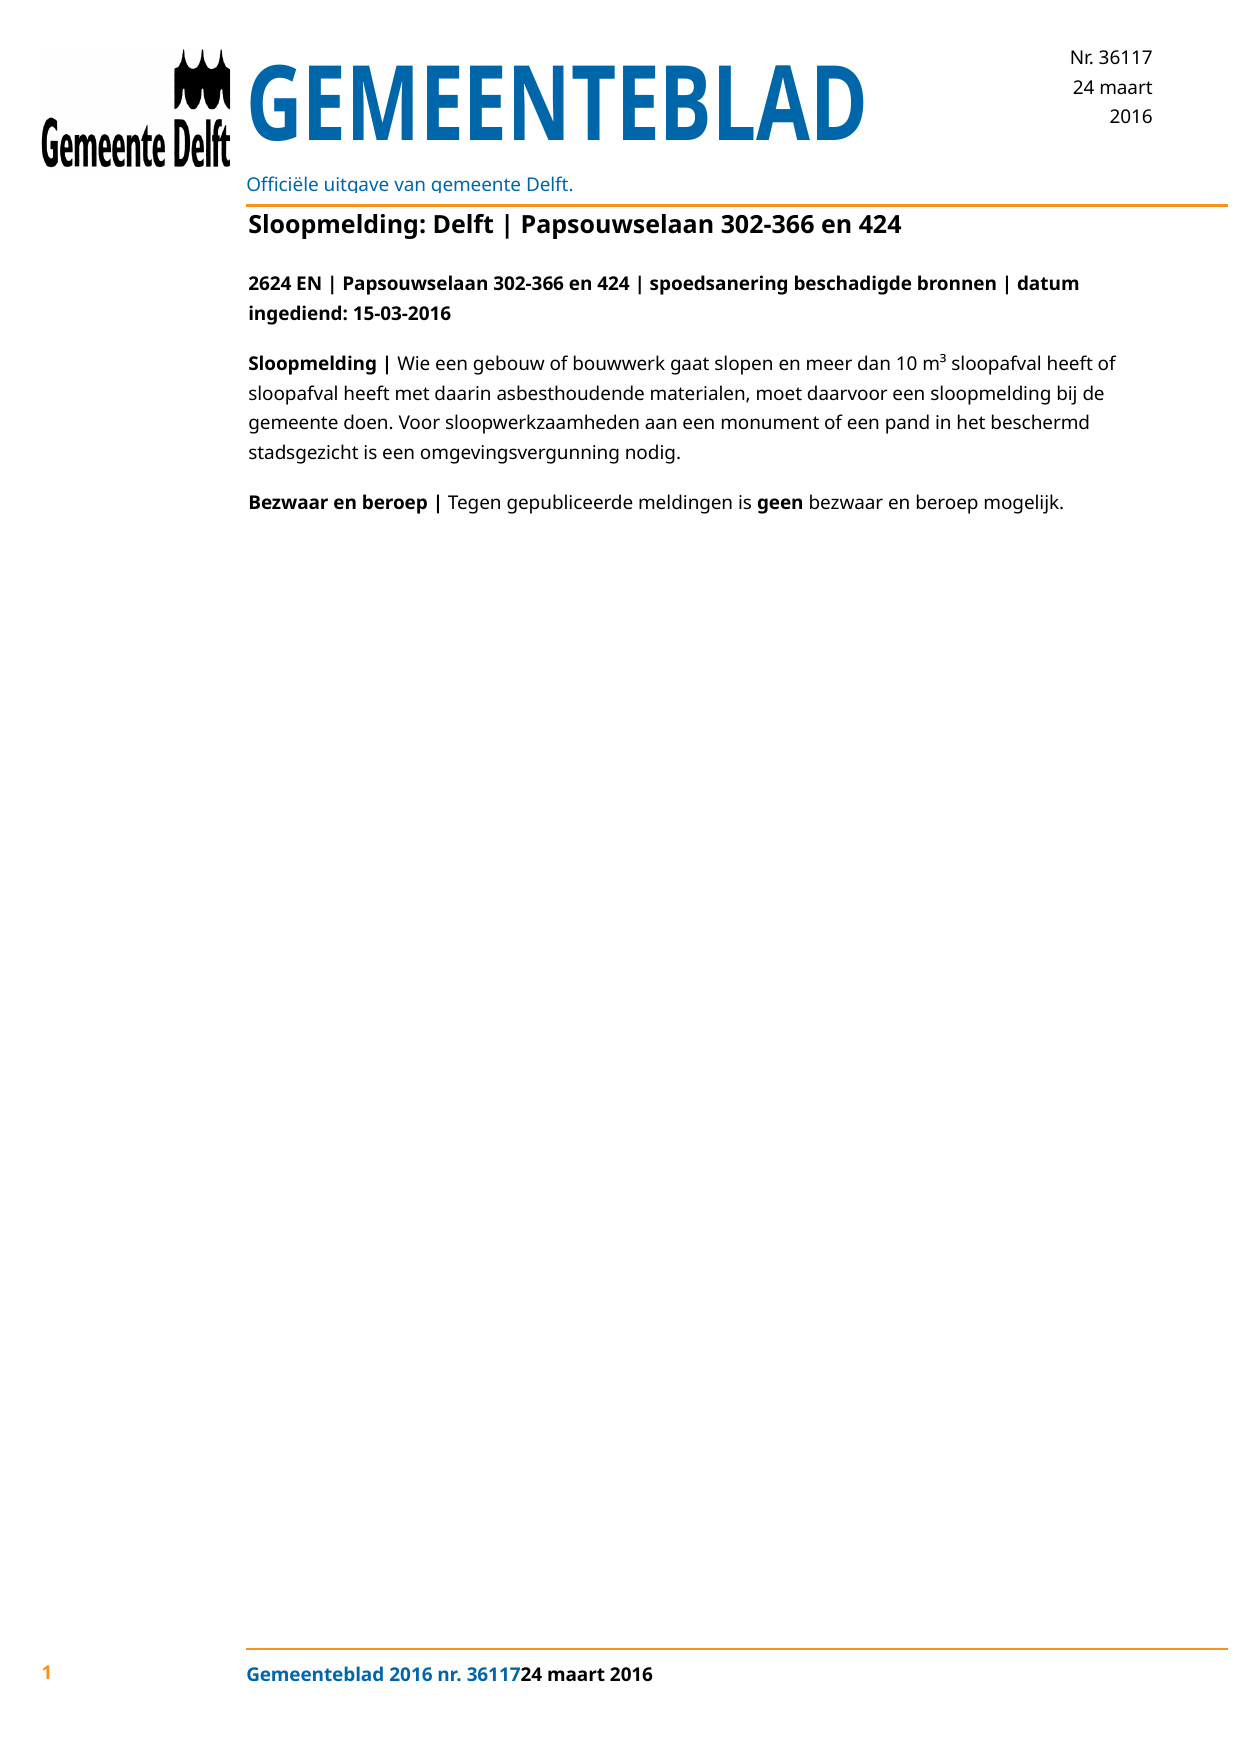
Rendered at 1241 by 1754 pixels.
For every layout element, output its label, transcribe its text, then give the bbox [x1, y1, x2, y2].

picture [41, 47, 231, 172]
text Bezwaar en beroep | Tegen gepubliceerde meldingen is geen bezwaar en beroep mogelijk. [248, 489, 1152, 515]
text Sloopmelding: Delft | Papsouwselaan 302-366 en 424 [248, 207, 1152, 241]
text 2624 EN | Papsouwselaan 302-366 en 424 | spoedsanering beschadigde bronnen | datum ingediend: 15-03-2016 [248, 270, 1152, 326]
text Sloopmelding | Wie een gebouw of bouwwerk gaat slopen en meer dan 10 m³ sloopafval heeft of sloopafval heeft met daarin asbesthoudende materialen, moet daarvoor een sloopmelding bij de gemeente doen. Voor sloopwerkzaamheden aan een monument of een pand in het beschermd stadsgezicht is een omgevingsvergunning nodig. [248, 350, 1152, 465]
